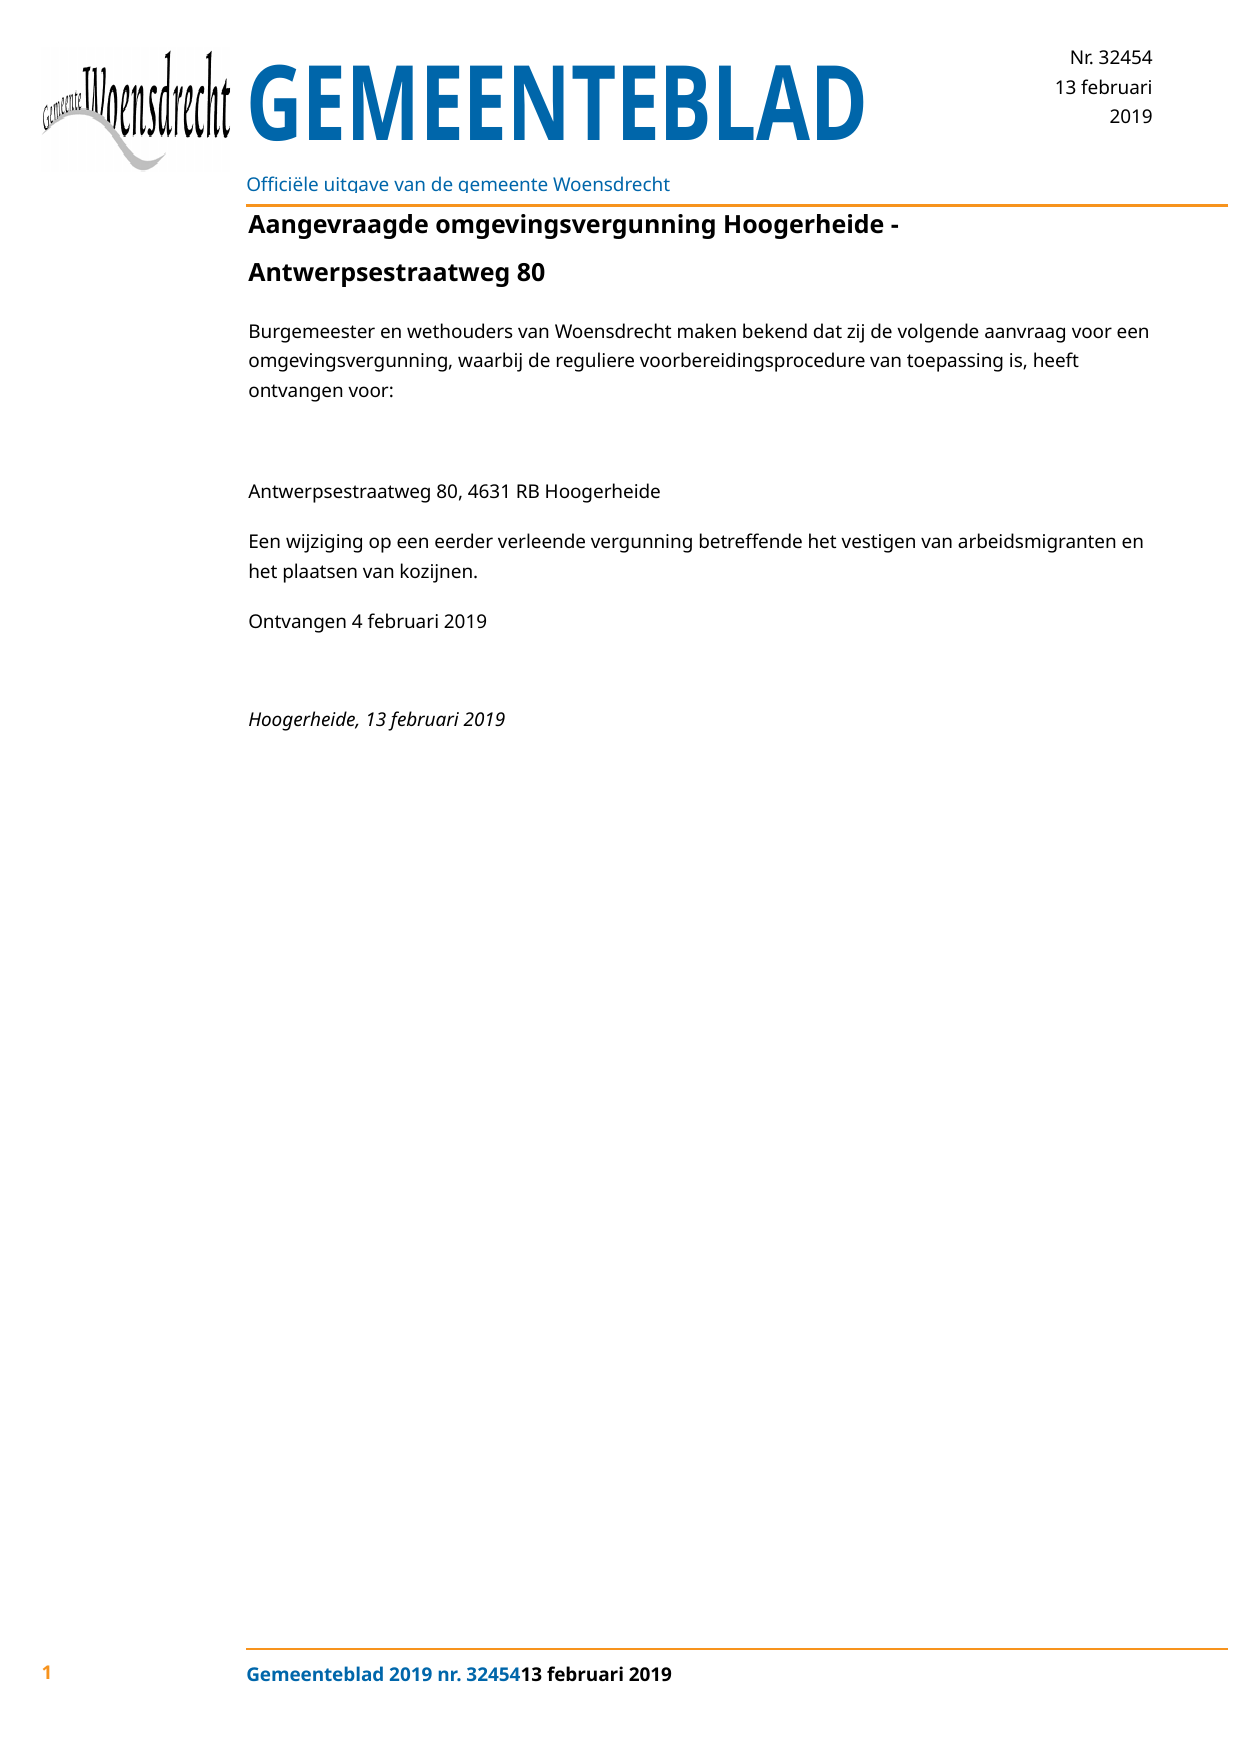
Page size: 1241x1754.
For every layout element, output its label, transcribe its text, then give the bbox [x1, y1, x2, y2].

text Aangevraagde omgevingsvergunning Hoogerheide - Antwerpsestraatweg 80 [248, 207, 1152, 288]
text Hoogerheide, 13 februari 2019 [248, 707, 1152, 732]
picture [41, 47, 231, 172]
text Antwerpsestraatweg 80, 4631 RB Hoogerheide [248, 478, 1152, 504]
text Ontvangen 4 februari 2019 [248, 608, 1152, 634]
text Een wijziging op een eerder verleende vergunning betreffende het vestigen van arbeidsmigranten en het plaatsen van kozijnen. [248, 528, 1152, 584]
text Burgemeester en wethouders van Woensdrecht maken bekend dat zij de volgende aanvraag voor een omgevingsvergunning, waarbij de reguliere voorbereidingsprocedure van toepassing is, heeft ontvangen voor: [248, 318, 1152, 403]
